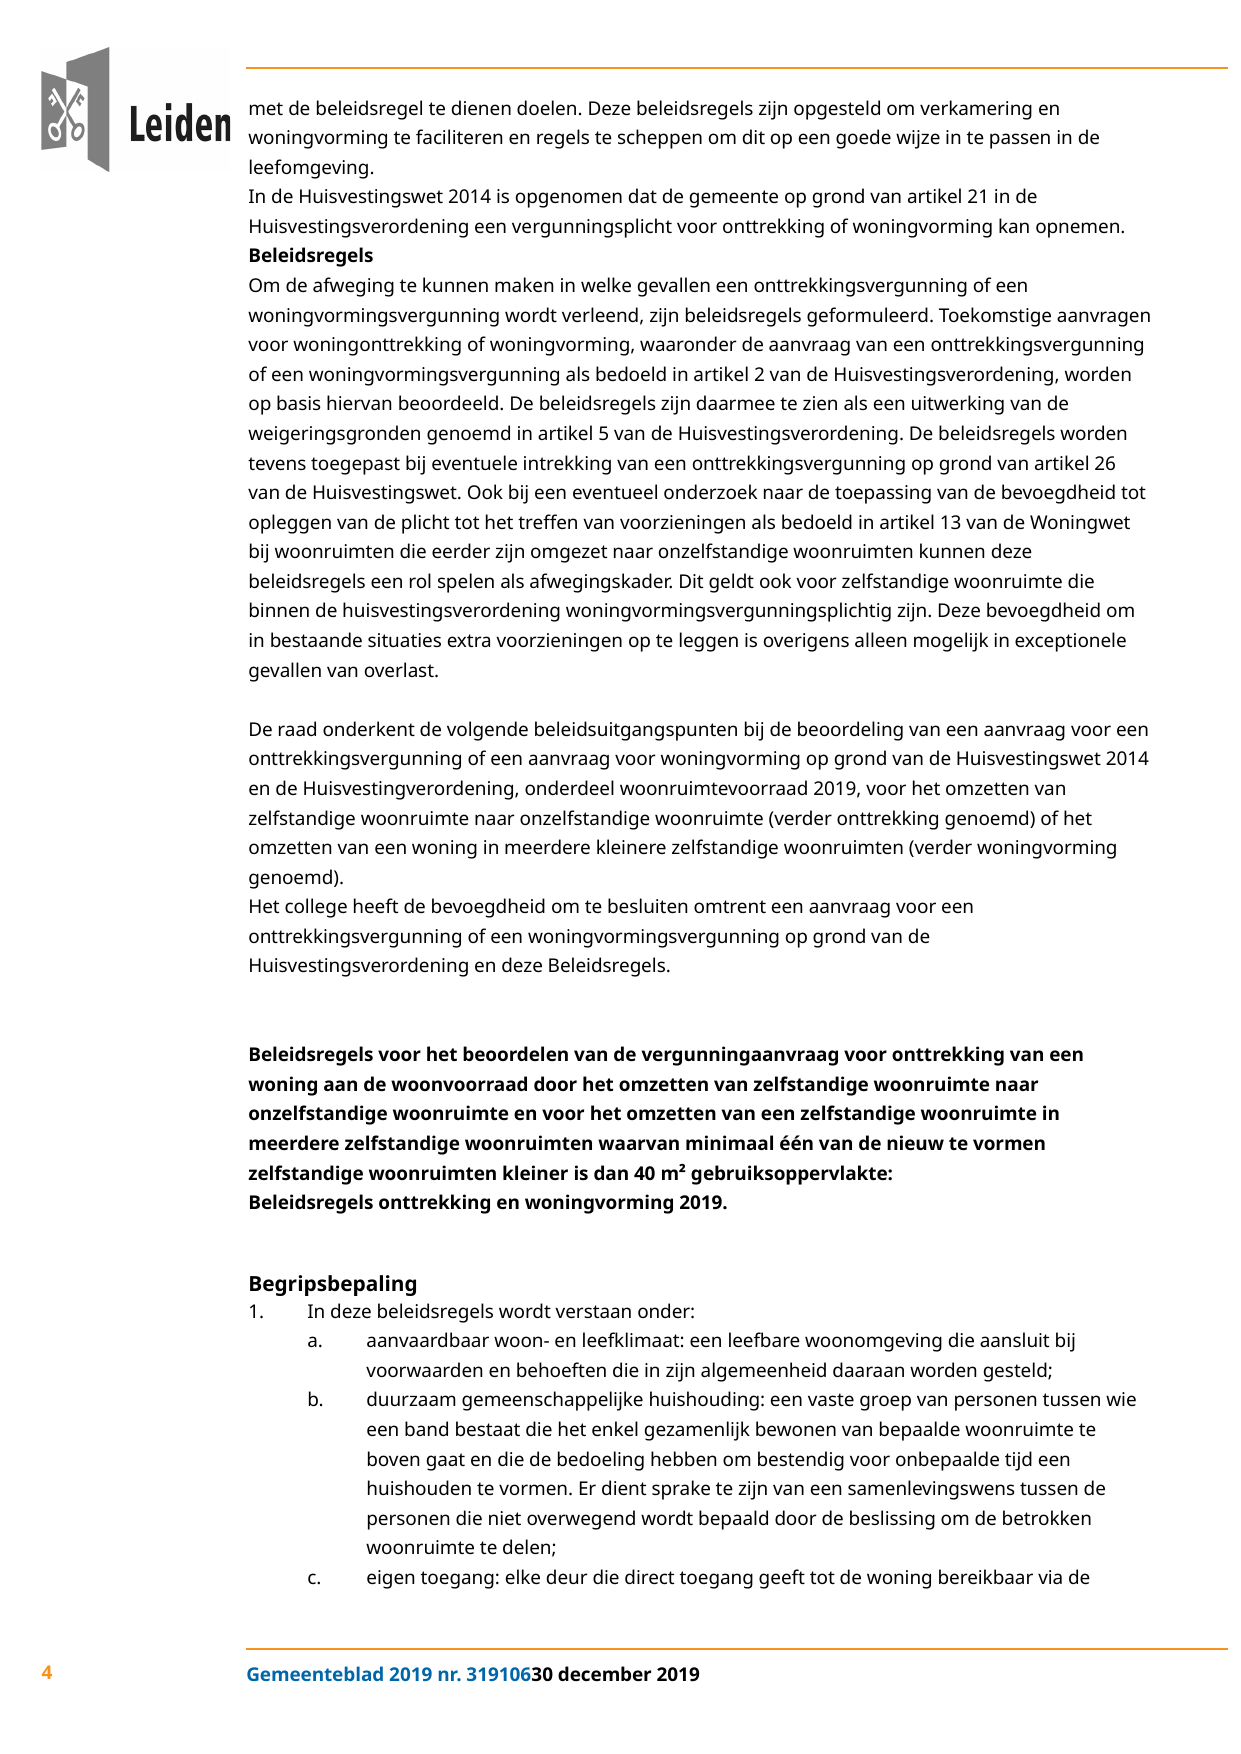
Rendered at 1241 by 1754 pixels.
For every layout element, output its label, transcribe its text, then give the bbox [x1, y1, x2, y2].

text Beleidsregels voor het beoordelen van de vergunningaanvraag voor onttrekking van een woning aan de woonvoorraad door het omzetten van zelfstandige woonruimte naar onzelfstandige woonruimte en voor het omzetten van een zelfstandige woonruimte in meerdere zelfstandige woonruimten waarvan minimaal één van de nieuw te vormen zelfstandige woonruimten kleiner is dan 40 m² gebruiksoppervlakte: [248, 1041, 1152, 1186]
text Beleidsregels [248, 243, 1152, 268]
list duurzaam gemeenschappelijke huishouding: een vaste groep van personen tussen wie een band bestaat die het enkel gezamenlijk bewonen van bepaalde woonruimte te boven gaat en die de bedoeling hebben om bestendig voor onbepaalde tijd een huishouden te vormen. Er dient sprake te zijn van een samenlevingswens tussen de personen die niet overwegend wordt bepaald door de beslissing om de betrokken woonruimte te delen; [307, 1387, 1152, 1560]
text In de Huisvestingswet 2014 is opgenomen dat de gemeente op grond van artikel 21 in de Huisvestingsverordening een vergunningsplicht voor onttrekking of woningvorming kan opnemen. [248, 183, 1152, 239]
list eigen toegang: elke deur die direct toegang geeft tot de woning bereikbaar via de [307, 1564, 1152, 1590]
picture [41, 47, 231, 172]
text Het college heeft de bevoegdheid om te besluiten omtrent een aanvraag voor een onttrekkingsvergunning of een woningvormingsvergunning op grond van de Huisvestingsverordening en deze Beleidsregels. [248, 893, 1152, 978]
list aanvaardbaar woon- en leefklimaat: een leefbare woonomgeving die aansluit bij voorwaarden en behoeften die in zijn algemeenheid daaraan worden gesteld; [307, 1327, 1152, 1383]
text De raad onderkent de volgende beleidsuitgangspunten bij de beoordeling van een aanvraag voor een onttrekkingsvergunning of een aanvraag voor woningvorming op grond van de Huisvestingswet 2014 en de Huisvestingverordening, onderdeel woonruimtevoorraad 2019, voor het omzetten van zelfstandige woonruimte naar onzelfstandige woonruimte (verder onttrekking genoemd) of het omzetten van een woning in meerdere kleinere zelfstandige woonruimten (verder woningvorming genoemd). [248, 716, 1152, 890]
text Beleidsregels onttrekking en woningvorming 2019. [248, 1189, 1152, 1215]
text met de beleidsregel te dienen doelen. Deze beleidsregels zijn opgesteld om verkamering en woningvorming te faciliteren en regels te scheppen om dit op een goede wijze in te passen in de leefomgeving. [248, 95, 1152, 180]
text Om de afweging te kunnen maken in welke gevallen een onttrekkingsvergunning of een woningvormingsvergunning wordt verleend, zijn beleidsregels geformuleerd. Toekomstige aanvragen voor woningonttrekking of woningvorming, waaronder de aanvraag van een onttrekkingsvergunning of een woningvormingsvergunning als bedoeld in artikel 2 van de Huisvestingsverordening, worden op basis hiervan beoordeeld. De beleidsregels zijn daarmee te zien als een uitwerking van de weigeringsgronden genoemd in artikel 5 van de Huisvestingsverordening. De beleidsregels worden tevens toegepast bij eventuele intrekking van een onttrekkingsvergunning op grond van artikel 26 van de Huisvestingswet. Ook bij een eventueel onderzoek naar de toepassing van de bevoegdheid tot opleggen van de plicht tot het treffen van voorzieningen als bedoeld in artikel 13 van de Woningwet bij woonruimten die eerder zijn omgezet naar onzelfstandige woonruimten kunnen deze beleidsregels een rol spelen als afwegingskader. Dit geldt ook voor zelfstandige woonruimte die binnen de huisvestingsverordening woningvormingsvergunningsplichtig zijn. Deze bevoegdheid om in bestaande situaties extra voorzieningen op te leggen is overigens alleen mogelijk in exceptionele gevallen van overlast. [248, 272, 1152, 683]
list In deze beleidsregels wordt verstaan onder: [248, 1298, 1152, 1323]
text Begripsbepaling [248, 1269, 1152, 1298]
